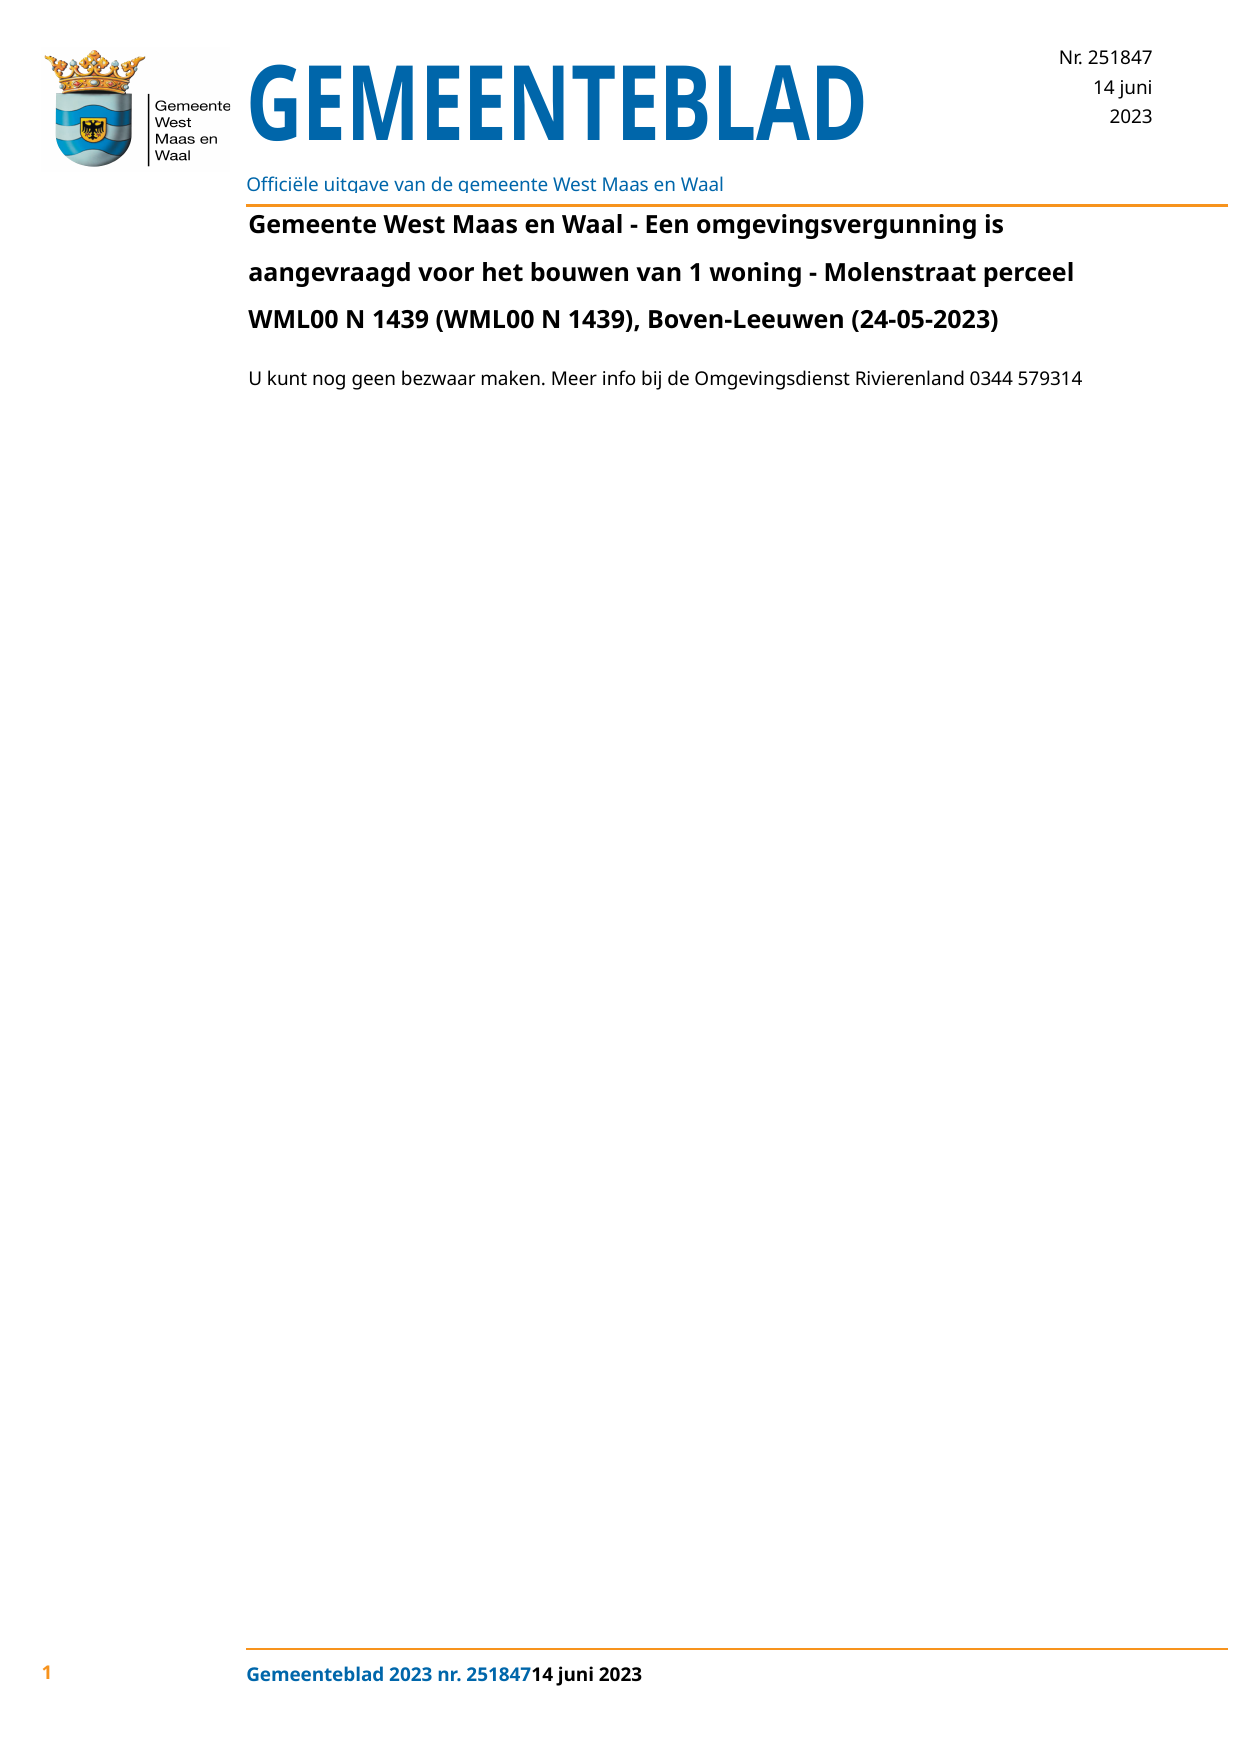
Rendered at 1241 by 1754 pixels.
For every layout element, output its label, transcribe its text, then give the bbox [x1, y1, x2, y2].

text U kunt nog geen bezwaar maken. Meer info bij de Omgevingsdienst Rivierenland 0344 579314 [248, 366, 1152, 391]
text Gemeente West Maas en Waal - Een omgevingsvergunning is aangevraagd voor het bouwen van 1 woning - Molenstraat perceel WML00 N 1439 (WML00 N 1439), Boven-Leeuwen (24-05-2023) [248, 207, 1152, 336]
picture [41, 47, 231, 172]
